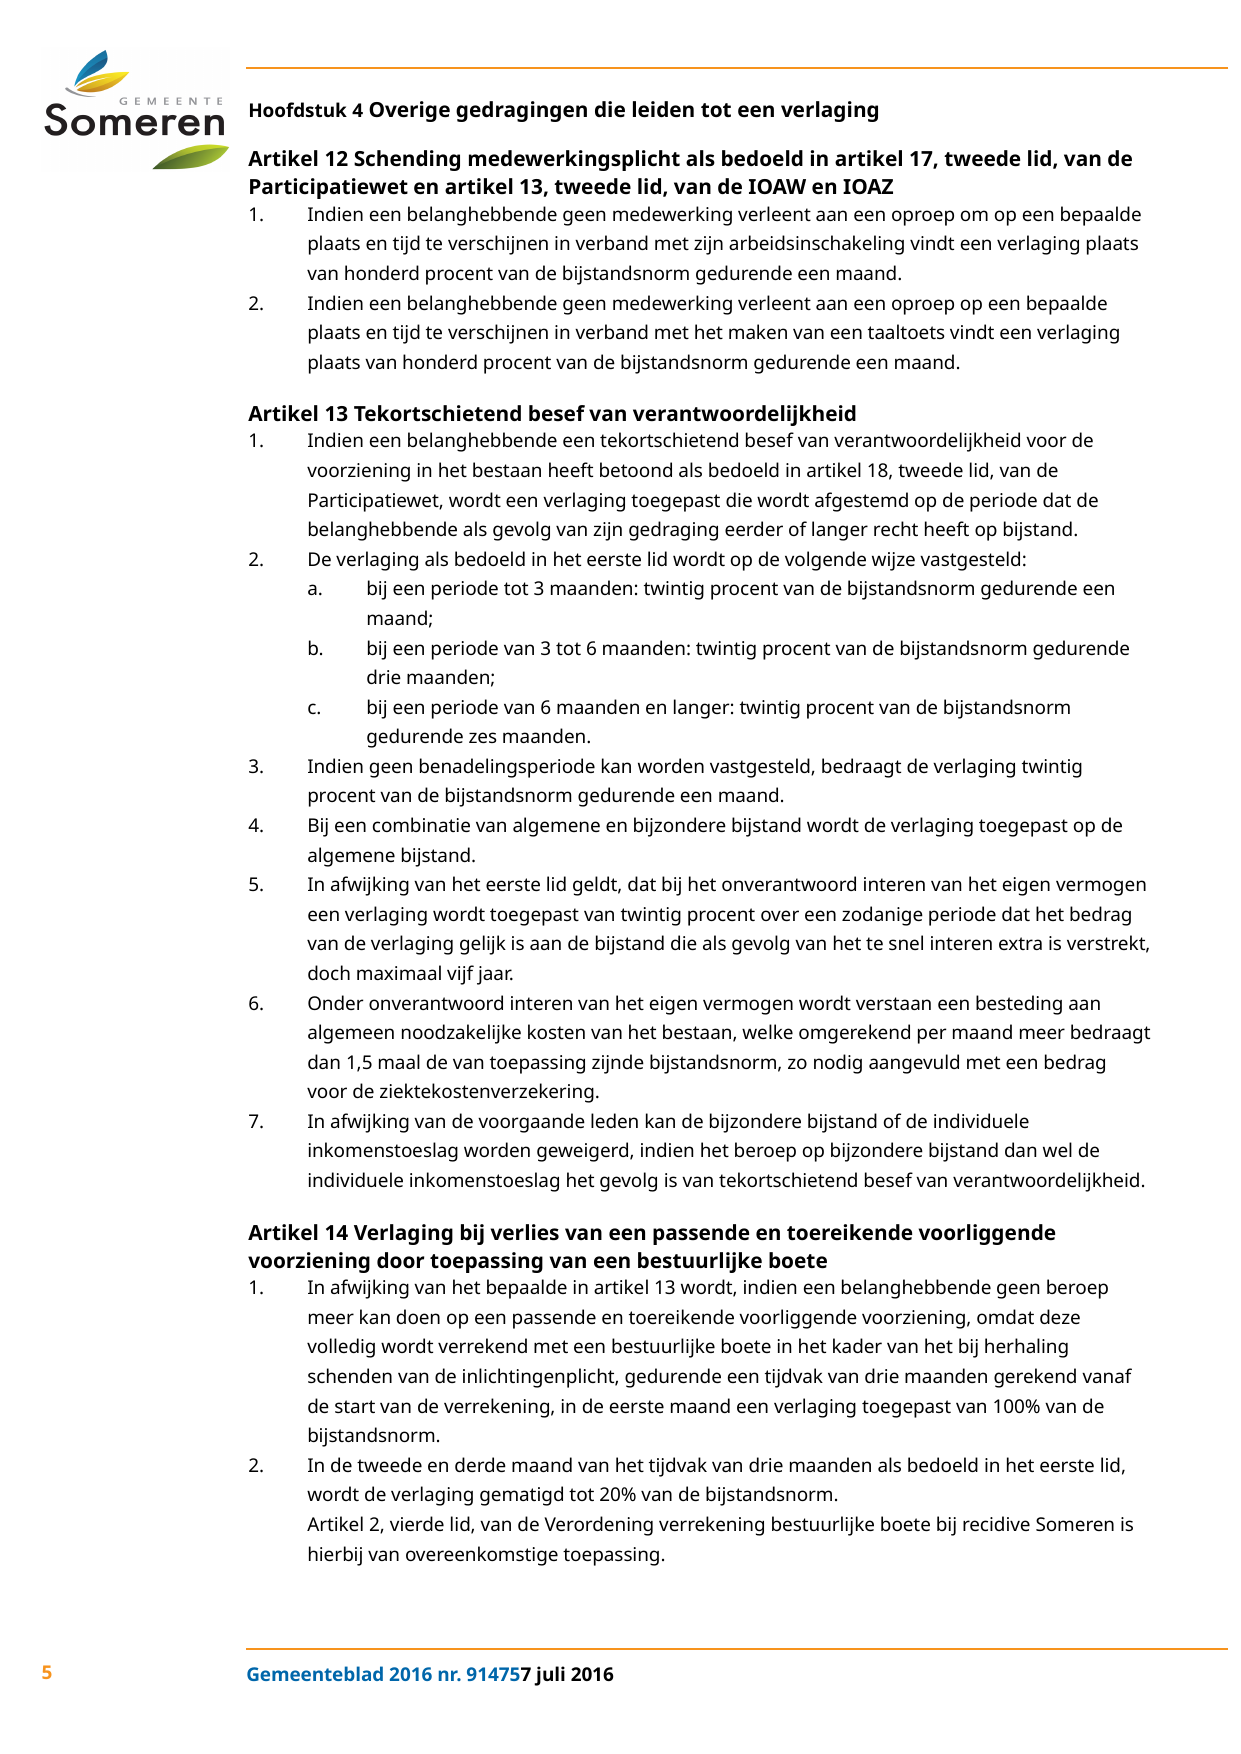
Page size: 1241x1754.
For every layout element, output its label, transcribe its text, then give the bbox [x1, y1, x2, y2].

list bij een periode van 6 maanden en langer: twintig procent van de bijstandsnorm gedurende zes maanden. [307, 694, 1152, 749]
list Artikel 2, vierde lid, van de Verordening verrekening bestuurlijke boete bij recidive Someren is hierbij van overeenkomstige toepassing. [248, 1511, 1152, 1567]
list Bij een combinatie van algemene en bijzondere bijstand wordt de verlaging toegepast op de algemene bijstand. [248, 812, 1152, 868]
list bij een periode tot 3 maanden: twintig procent van de bijstandsnorm gedurende een maand; [307, 576, 1152, 631]
list Indien een belanghebbende geen medewerking verleent aan een oproep op een bepaalde plaats en tijd te verschijnen in verband met het maken van een taaltoets vindt een verlaging plaats van honderd procent van de bijstandsnorm gedurende een maand. [248, 290, 1152, 374]
list In afwijking van het bepaalde in artikel 13 wordt, indien een belanghebbende geen beroep meer kan doen op een passende en toereikende voorliggende voorziening, omdat deze volledig wordt verrekend met een bestuurlijke boete in het kader van het bij herhaling schenden van de inlichtingenplicht, gedurende een tijdvak van drie maanden gerekend vanaf de start van de verrekening, in de eerste maand een verlaging toegepast van 100% van de bijstandsnorm. [248, 1274, 1152, 1448]
text Artikel 14 Verlaging bij verlies van een passende en toereikende voorliggende voorziening door toepassing van een bestuurlijke boete [248, 1218, 1152, 1274]
picture [41, 47, 231, 172]
text Hoofdstuk 4 Overige gedragingen die leiden tot een verlaging [248, 95, 1152, 123]
list In afwijking van het eerste lid geldt, dat bij het onverantwoord interen van het eigen vermogen een verlaging wordt toegepast van twintig procent over een zodanige periode dat het bedrag van de verlaging gelijk is aan de bijstand die als gevolg van het te snel interen extra is verstrekt, doch maximaal vijf jaar. [248, 871, 1152, 986]
list Indien een belanghebbende geen medewerking verleent aan een oproep om op een bepaalde plaats en tijd te verschijnen in verband met zijn arbeidsinschakeling vindt een verlaging plaats van honderd procent van de bijstandsnorm gedurende een maand. [248, 201, 1152, 286]
list In afwijking van de voorgaande leden kan de bijzondere bijstand of de individuele inkomenstoeslag worden geweigerd, indien het beroep op bijzondere bijstand dan wel de individuele inkomenstoeslag het gevolg is van tekortschietend besef van verantwoordelijkheid. [248, 1108, 1152, 1193]
list Onder onverantwoord interen van het eigen vermogen wordt verstaan een besteding aan algemeen noodzakelijke kosten van het bestaan, welke omgerekend per maand meer bedraagt dan 1,5 maal de van toepassing zijnde bijstandsnorm, zo nodig aangevuld met een bedrag voor de ziektekostenverzekering. [248, 990, 1152, 1104]
list In de tweede en derde maand van het tijdvak van drie maanden als bedoeld in het eerste lid, wordt de verlaging gematigd tot 20% van de bijstandsnorm. [248, 1452, 1152, 1507]
text Artikel 13 Tekortschietend besef van verantwoordelijkheid [248, 399, 1152, 428]
list Indien een belanghebbende een tekortschietend besef van verantwoordelijkheid voor de voorziening in het bestaan heeft betoond als bedoeld in artikel 18, tweede lid, van de Participatiewet, wordt een verlaging toegepast die wordt afgestemd op de periode dat de belanghebbende als gevolg van zijn gedraging eerder of langer recht heeft op bijstand. [248, 428, 1152, 542]
list De verlaging als bedoeld in het eerste lid wordt op de volgende wijze vastgesteld: [248, 546, 1152, 572]
list Indien geen benadelingsperiode kan worden vastgesteld, bedraagt de verlaging twintig procent van de bijstandsnorm gedurende een maand. [248, 753, 1152, 808]
text Artikel 12 Schending medewerkingsplicht als bedoeld in artikel 17, tweede lid, van de Participatiewet en artikel 13, tweede lid, van de IOAW en IOAZ [248, 144, 1152, 201]
list bij een periode van 3 tot 6 maanden: twintig procent van de bijstandsnorm gedurende drie maanden; [307, 635, 1152, 690]
